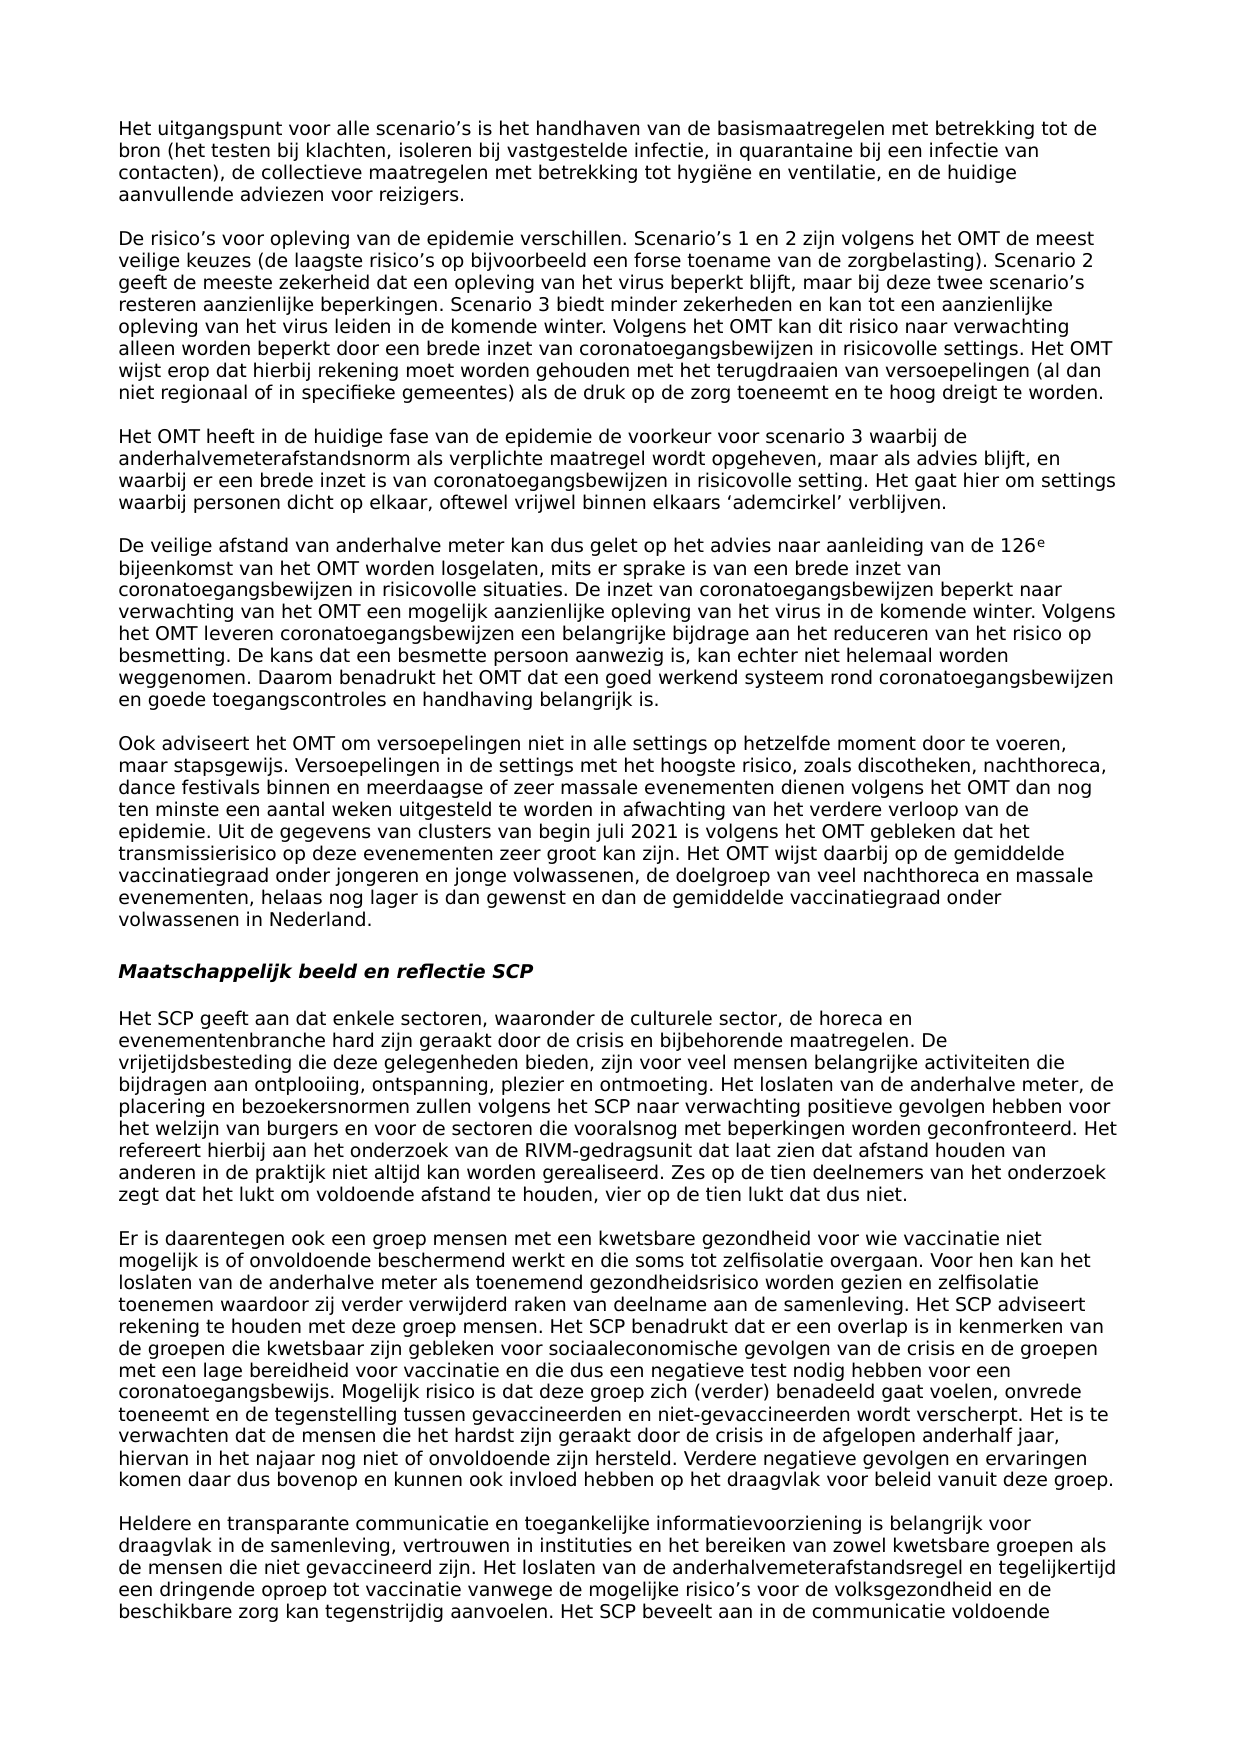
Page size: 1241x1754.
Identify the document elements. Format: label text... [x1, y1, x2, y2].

text Er is daarentegen ook een groep mensen met een kwetsbare gezondheid voor wie vaccinatie niet mogelijk is of onvoldoende beschermend werkt en die soms tot zelfisolatie overgaan. Voor hen kan het loslaten van de anderhalve meter als toenemend gezondheidsrisico worden gezien en zelfisolatie toenemen waardoor zij verder verwijderd raken van deelname aan de samenleving. Het SCP adviseert rekening te houden met deze groep mensen. Het SCP benadrukt dat er een overlap is in kenmerken van de groepen die kwetsbaar zijn gebleken voor sociaaleconomische gevolgen van de crisis en de groepen met een lage bereidheid voor vaccinatie en die dus een negatieve test nodig hebben voor een coronatoegangsbewijs. Mogelijk risico is dat deze groep zich (verder) benadeeld gaat voelen, onvrede toeneemt en de tegenstelling tussen gevaccineerden en niet-gevaccineerden wordt verscherpt. Het is te verwachten dat de mensen die het hardst zijn geraakt door de crisis in de afgelopen anderhalf jaar, hiervan in het najaar nog niet of onvoldoende zijn hersteld. Verdere negatieve gevolgen en ervaringen komen daar dus bovenop en kunnen ook invloed hebben op het draagvlak voor beleid vanuit deze groep. [118, 1228, 1122, 1491]
text Ook adviseert het OMT om versoepelingen niet in alle settings op hetzelfde moment door te voeren, maar stapsgewijs. Versoepelingen in de settings met het hoogste risico, zoals discotheken, nachthoreca, dance festivals binnen en meerdaagse of zeer massale evenementen dienen volgens het OMT dan nog ten minste een aantal weken uitgesteld te worden in afwachting van het verdere verloop van de epidemie. Uit de gegevens van clusters van begin juli 2021 is volgens het OMT gebleken dat het transmissierisico op deze evenementen zeer groot kan zijn. Het OMT wijst daarbij op de gemiddelde vaccinatiegraad onder jongeren en jonge volwassenen, de doelgroep van veel nachthoreca en massale evenementen, helaas nog lager is dan gewenst en dan de gemiddelde vaccinatiegraad onder volwassenen in Nederland. [118, 733, 1122, 931]
text Het uitgangspunt voor alle scenario’s is het handhaven van de basismaatregelen met betrekking tot de bron (het testen bij klachten, isoleren bij vastgestelde infectie, in quarantaine bij een infectie van contacten), de collectieve maatregelen met betrekking tot hygiëne en ventilatie, en de huidige aanvullende adviezen voor reizigers. [118, 118, 1122, 206]
text Het OMT heeft in de huidige fase van de epidemie de voorkeur voor scenario 3 waarbij de anderhalvemeterafstandsnorm als verplichte maatregel wordt opgeheven, maar als advies blijft, en waarbij er een brede inzet is van coronatoegangsbewijzen in risicovolle setting. Het gaat hier om settings waarbij personen dicht op elkaar, oftewel vrijwel binnen elkaars ‘ademcirkel’ verblijven. [118, 426, 1122, 513]
text Het SCP geeft aan dat enkele sectoren, waaronder de culturele sector, de horeca en evenementenbranche hard zijn geraakt door de crisis en bijbehorende maatregelen. De vrijetijdsbesteding die deze gelegenheden bieden, zijn voor veel mensen belangrijke activiteiten die bijdragen aan ontplooiing, ontspanning, plezier en ontmoeting. Het loslaten van de anderhalve meter, de placering en bezoekersnormen zullen volgens het SCP naar verwachting positieve gevolgen hebben voor het welzijn van burgers en voor de sectoren die vooralsnog met beperkingen worden geconfronteerd. Het refereert hierbij aan het onderzoek van de RIVM-gedragsunit dat laat zien dat afstand houden van anderen in de praktijk niet altijd kan worden gerealiseerd. Zes op de tien deelnemers van het onderzoek zegt dat het lukt om voldoende afstand te houden, vier op de tien lukt dat dus niet. [118, 1008, 1122, 1206]
text Heldere en transparante communicatie en toegankelijke informatievoorziening is belangrijk voor draagvlak in de samenleving, vertrouwen in instituties en het bereiken van zowel kwetsbare groepen als de mensen die niet gevaccineerd zijn. Het loslaten van de anderhalvemeterafstandsregel en tegelijkertijd een dringende oproep tot vaccinatie vanwege de mogelijke risico’s voor de volksgezondheid en de beschikbare zorg kan tegenstrijdig aanvoelen. Het SCP beveelt aan in de communicatie voldoende [118, 1513, 1122, 1623]
subtitle Maatschappelijk beeld en reflectie SCP [118, 961, 1122, 983]
text De veilige afstand van anderhalve meter kan dus gelet op het advies naar aanleiding van de 126e bijeenkomst van het OMT worden losgelaten, mits er sprake is van een brede inzet van coronatoegangsbewijzen in risicovolle situaties. De inzet van coronatoegangsbewijzen beperkt naar verwachting van het OMT een mogelijk aanzienlijke opleving van het virus in de komende winter. Volgens het OMT leveren coronatoegangsbewijzen een belangrijke bijdrage aan het reduceren van het risico op besmetting. De kans dat een besmette persoon aanwezig is, kan echter niet helemaal worden weggenomen. Daarom benadrukt het OMT dat een goed werkend systeem rond coronatoegangsbewijzen en goede toegangscontroles en handhaving belangrijk is. [118, 535, 1122, 711]
text De risico’s voor opleving van de epidemie verschillen. Scenario’s 1 en 2 zijn volgens het OMT de meest veilige keuzes (de laagste risico’s op bijvoorbeeld een forse toename van de zorgbelasting). Scenario 2 geeft de meeste zekerheid dat een opleving van het virus beperkt blijft, maar bij deze twee scenario’s resteren aanzienlijke beperkingen. Scenario 3 biedt minder zekerheden en kan tot een aanzienlijke opleving van het virus leiden in de komende winter. Volgens het OMT kan dit risico naar verwachting alleen worden beperkt door een brede inzet van coronatoegangsbewijzen in risicovolle settings. Het OMT wijst erop dat hierbij rekening moet worden gehouden met het terugdraaien van versoepelingen (al dan niet regionaal of in specifieke gemeentes) als de druk op de zorg toeneemt en te hoog dreigt te worden. [118, 228, 1122, 404]
